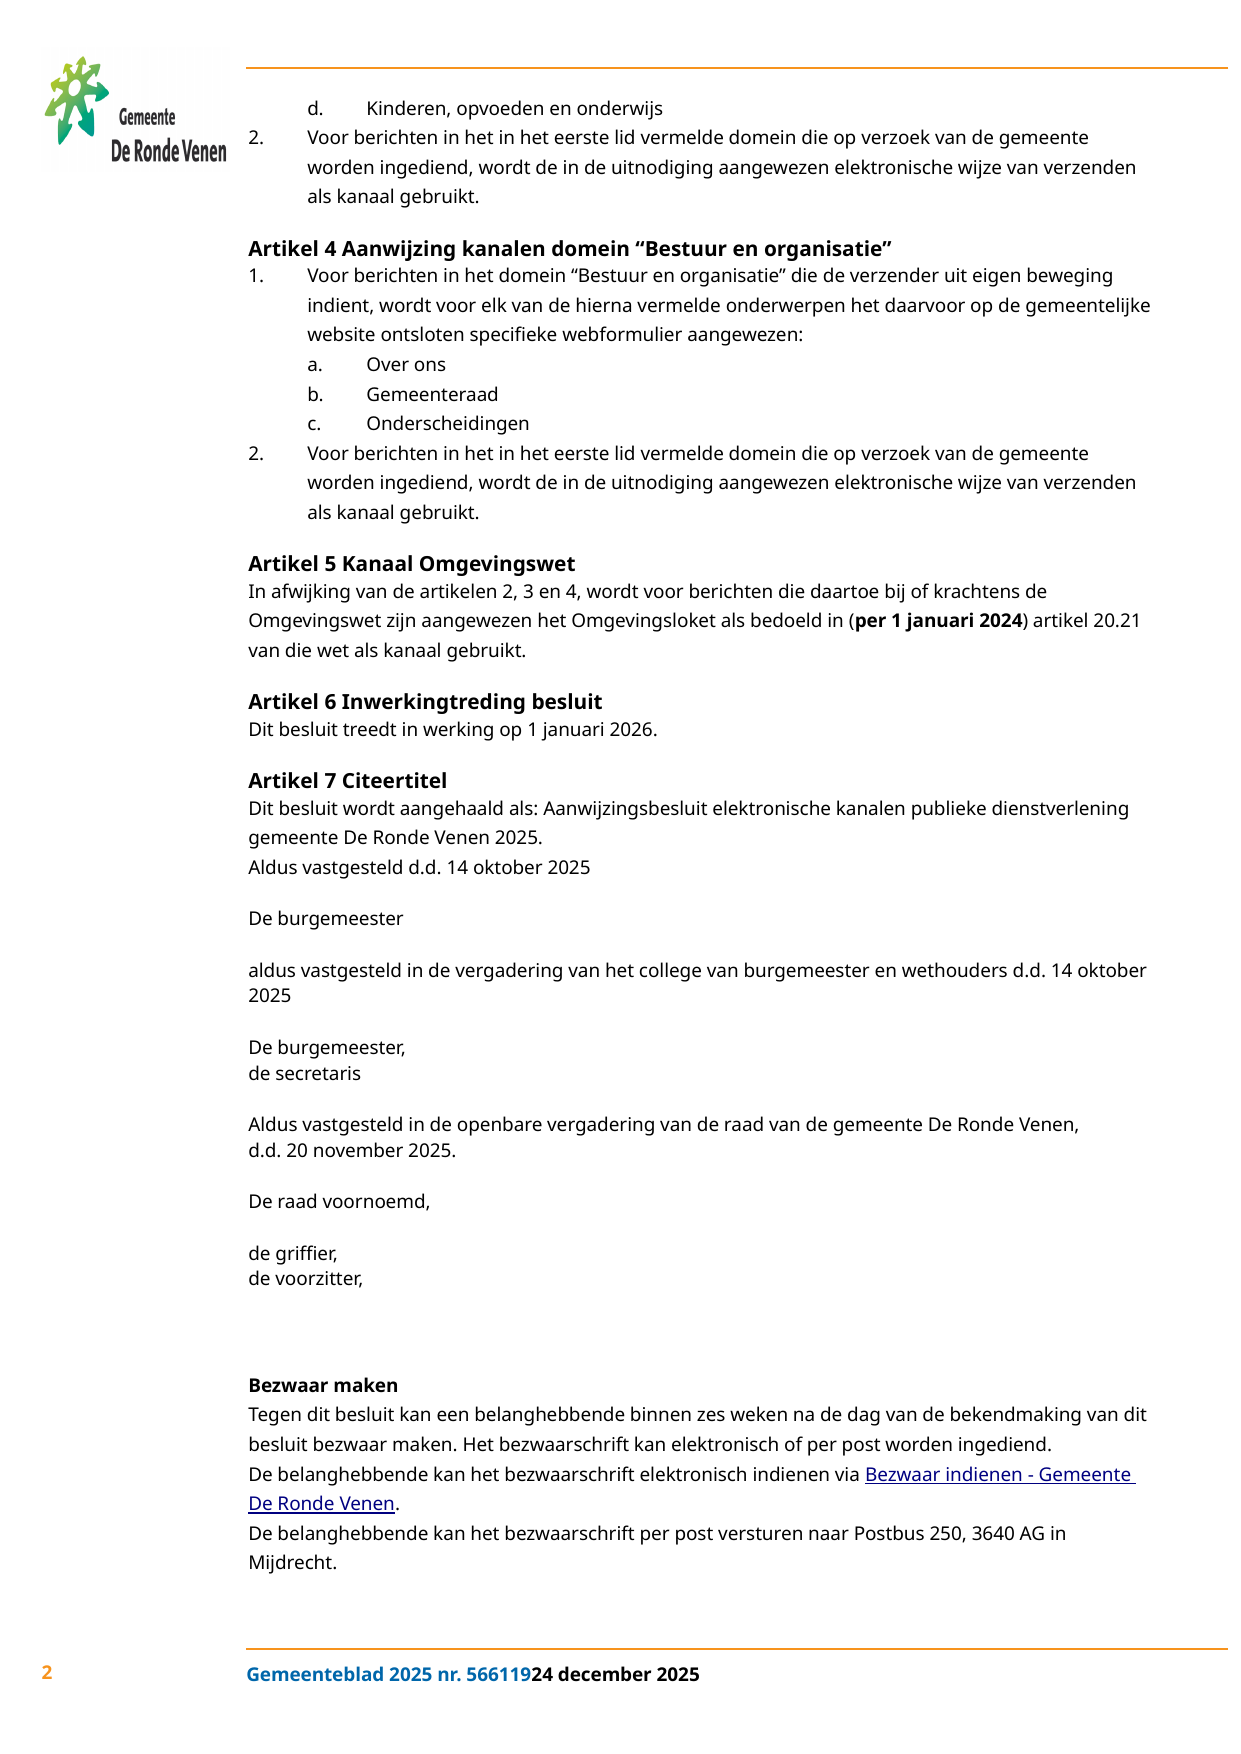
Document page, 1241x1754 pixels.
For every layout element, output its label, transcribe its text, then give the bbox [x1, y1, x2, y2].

list Voor berichten in het in het eerste lid vermelde domein die op verzoek van de gemeente worden ingediend, wordt de in de uitnodiging aangewezen elektronische wijze van verzenden als kanaal gebruikt. [248, 124, 1152, 209]
text d.d. 20 november 2025. [248, 1137, 1152, 1163]
list Voor berichten in het in het eerste lid vermelde domein die op verzoek van de gemeente worden ingediend, wordt de in de uitnodiging aangewezen elektronische wijze van verzenden als kanaal gebruikt. [248, 440, 1152, 525]
text De burgemeester [248, 905, 1152, 931]
text Artikel 4 Aanwijzing kanalen domein “Bestuur en organisatie” [248, 234, 1152, 262]
text De belanghebbende kan het bezwaarschrift elektronisch indienen via Bezwaar indienen - Gemeente De Ronde Venen. [248, 1461, 1152, 1516]
text Dit besluit wordt aangehaald als: Aanwijzingsbesluit elektronische kanalen publieke dienstverlening gemeente De Ronde Venen 2025. [248, 795, 1152, 850]
list Onderscheidingen [307, 410, 1152, 436]
text Artikel 5 Kanaal Omgevingswet [248, 549, 1152, 578]
text Tegen dit besluit kan een belanghebbende binnen zes weken na de dag van de bekendmaking van dit besluit bezwaar maken. Het bezwaarschrift kan elektronisch of per post worden ingediend. [248, 1402, 1152, 1457]
text De belanghebbende kan het bezwaarschrift per post versturen naar Postbus 250, 3640 AG in Mijdrecht. [248, 1520, 1152, 1575]
text aldus vastgesteld in de vergadering van het college van burgemeester en wethouders d.d. 14 oktober 2025 [248, 957, 1152, 1008]
list Over ons [307, 351, 1152, 377]
picture [41, 47, 231, 172]
text Aldus vastgesteld d.d. 14 oktober 2025 [248, 854, 1152, 880]
text Bezwaar maken [248, 1372, 1152, 1398]
text De burgemeester, [248, 1034, 1152, 1060]
text De raad voornoemd, [248, 1188, 1152, 1214]
text de voorzitter, [248, 1266, 1152, 1291]
list Gemeenteraad [307, 381, 1152, 406]
list Voor berichten in het domein “Bestuur en organisatie” die de verzender uit eigen beweging indient, wordt voor elk van de hierna vermelde onderwerpen het daarvoor op de gemeentelijke website ontsloten specifieke webformulier aangewezen: [248, 262, 1152, 347]
list Kinderen, opvoeden en onderwijs [307, 95, 1152, 121]
text de griffier, [248, 1240, 1152, 1266]
text In afwijking van de artikelen 2, 3 en 4, wordt voor berichten die daartoe bij of krachtens de Omgevingswet zijn aangewezen het Omgevingsloket als bedoeld in (per 1 januari 2024) artikel 20.21 van die wet als kanaal gebruikt. [248, 578, 1152, 663]
text Aldus vastgesteld in de openbare vergadering van de raad van de gemeente De Ronde Venen, [248, 1111, 1152, 1137]
text Artikel 6 Inwerkingtreding besluit [248, 687, 1152, 716]
text Dit besluit treedt in werking op 1 januari 2026. [248, 716, 1152, 742]
text Artikel 7 Citeertitel [248, 766, 1152, 795]
text de secretaris [248, 1060, 1152, 1086]
